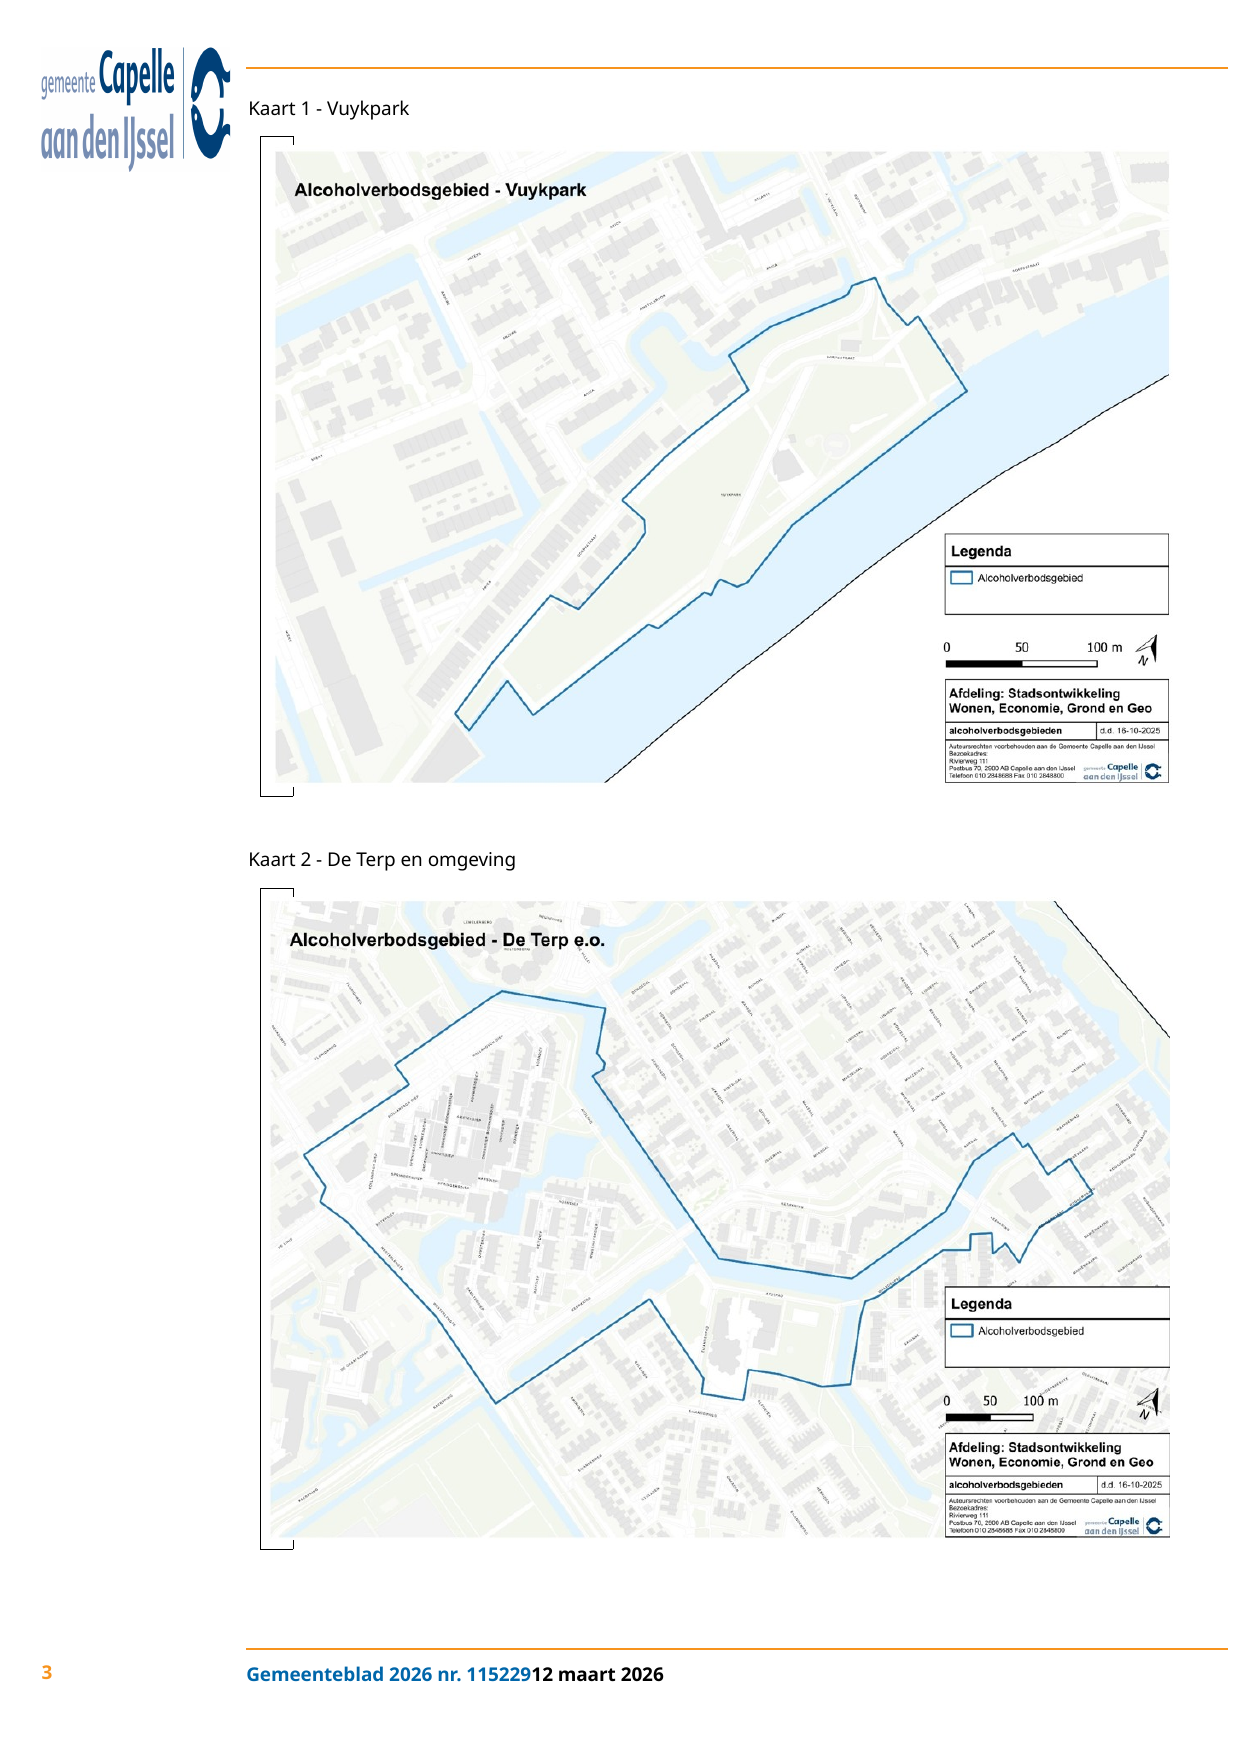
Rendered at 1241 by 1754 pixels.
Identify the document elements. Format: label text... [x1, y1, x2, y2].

picture [268, 145, 1173, 787]
picture [41, 47, 231, 172]
text Kaart 1 - Vuykpark [248, 95, 1152, 121]
text Kaart 2 - De Terp en omgeving [248, 847, 1152, 872]
picture [268, 897, 1173, 1540]
